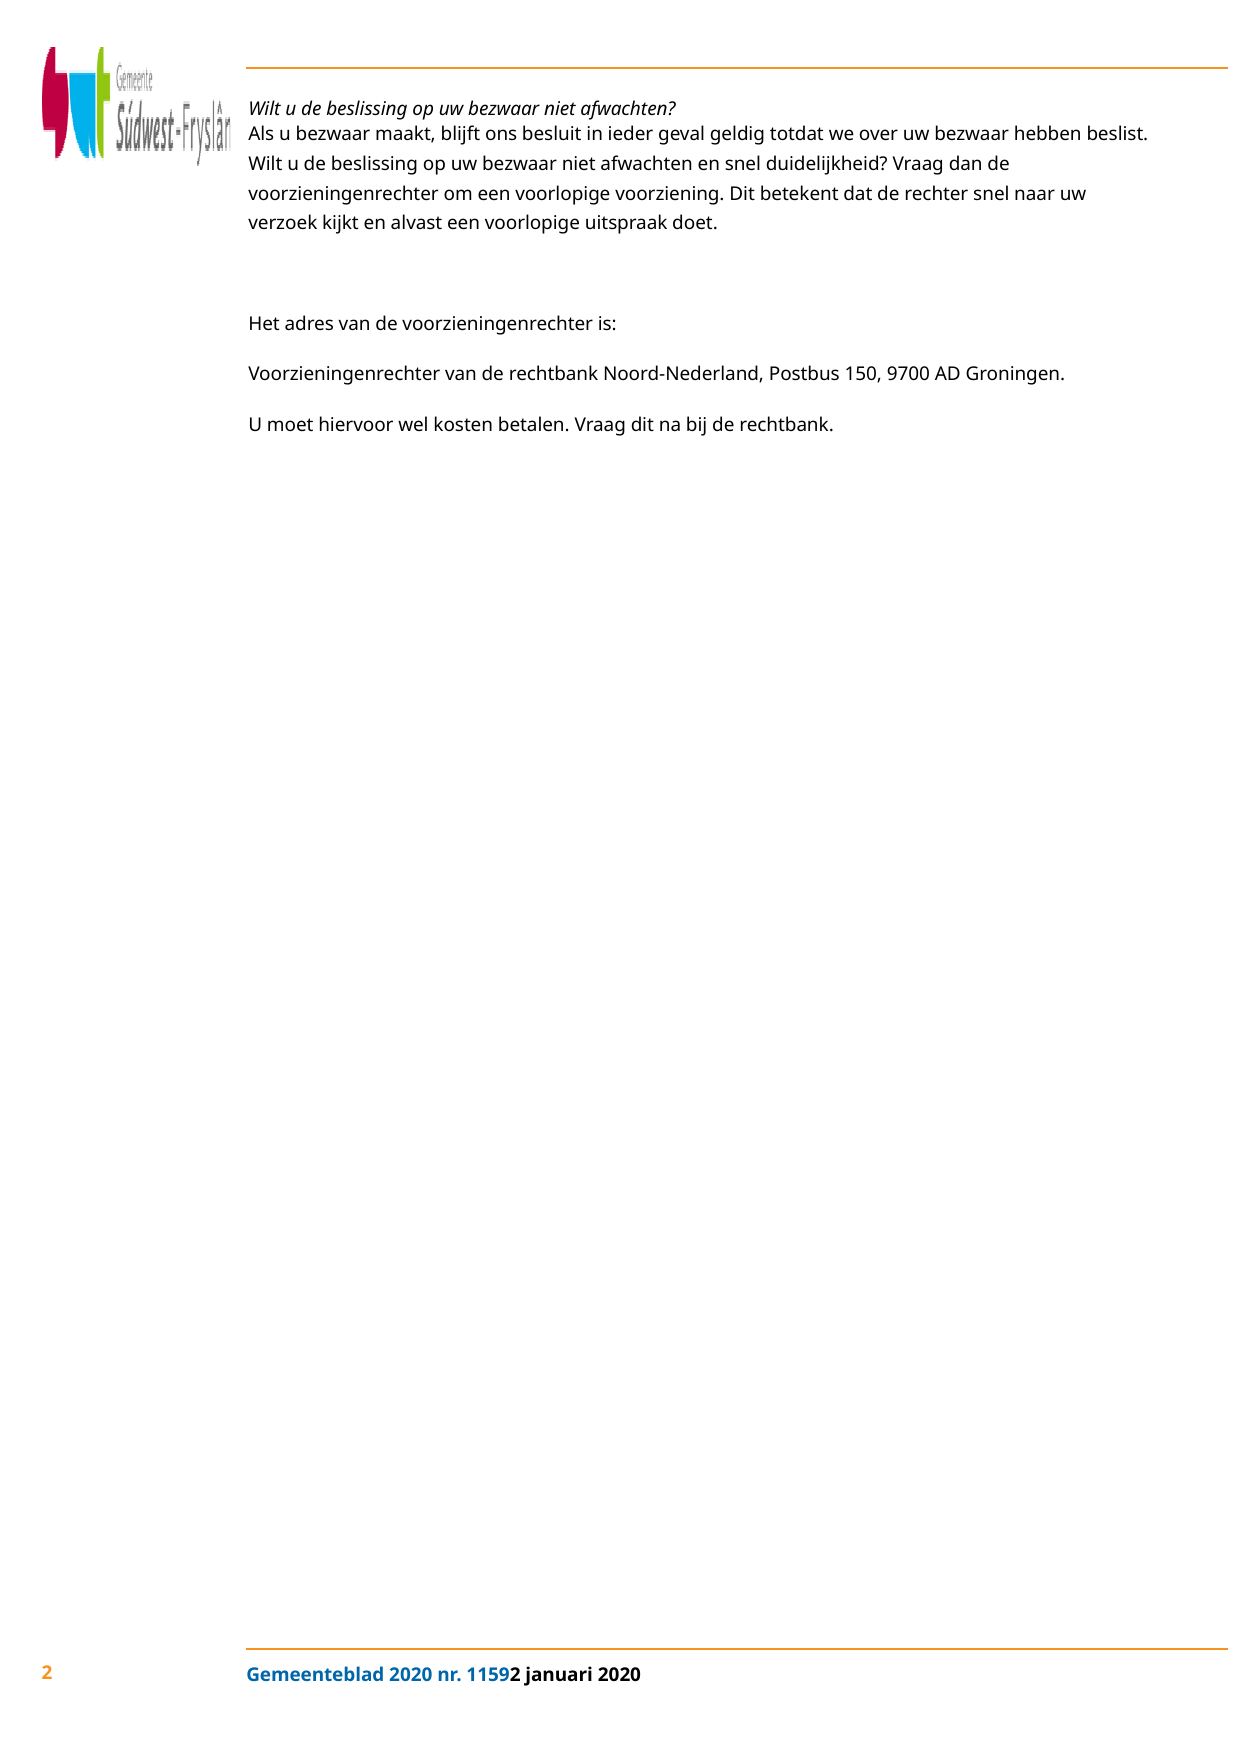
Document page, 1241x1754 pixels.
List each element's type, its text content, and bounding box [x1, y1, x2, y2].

text Wilt u de beslissing op uw bezwaar niet afwachten? [248, 95, 1152, 121]
picture [41, 47, 231, 172]
text Als u bezwaar maakt, blijft ons besluit in ieder geval geldig totdat we over uw bezwaar hebben beslist. Wilt u de beslissing op uw bezwaar niet afwachten en snel duidelijkheid? Vraag dan de voorzieningenrechter om een voorlopige voorziening. Dit betekent dat de rechter snel naar uw verzoek kijkt en alvast een voorlopige uitspraak doet. [248, 121, 1152, 235]
text Voorzieningenrechter van de rechtbank Noord-Nederland, Postbus 150, 9700 AD Groningen. [248, 361, 1152, 386]
text U moet hiervoor wel kosten betalen. Vraag dit na bij de rechtbank. [248, 411, 1152, 437]
text Het adres van de voorzieningenrechter is: [248, 310, 1152, 336]
